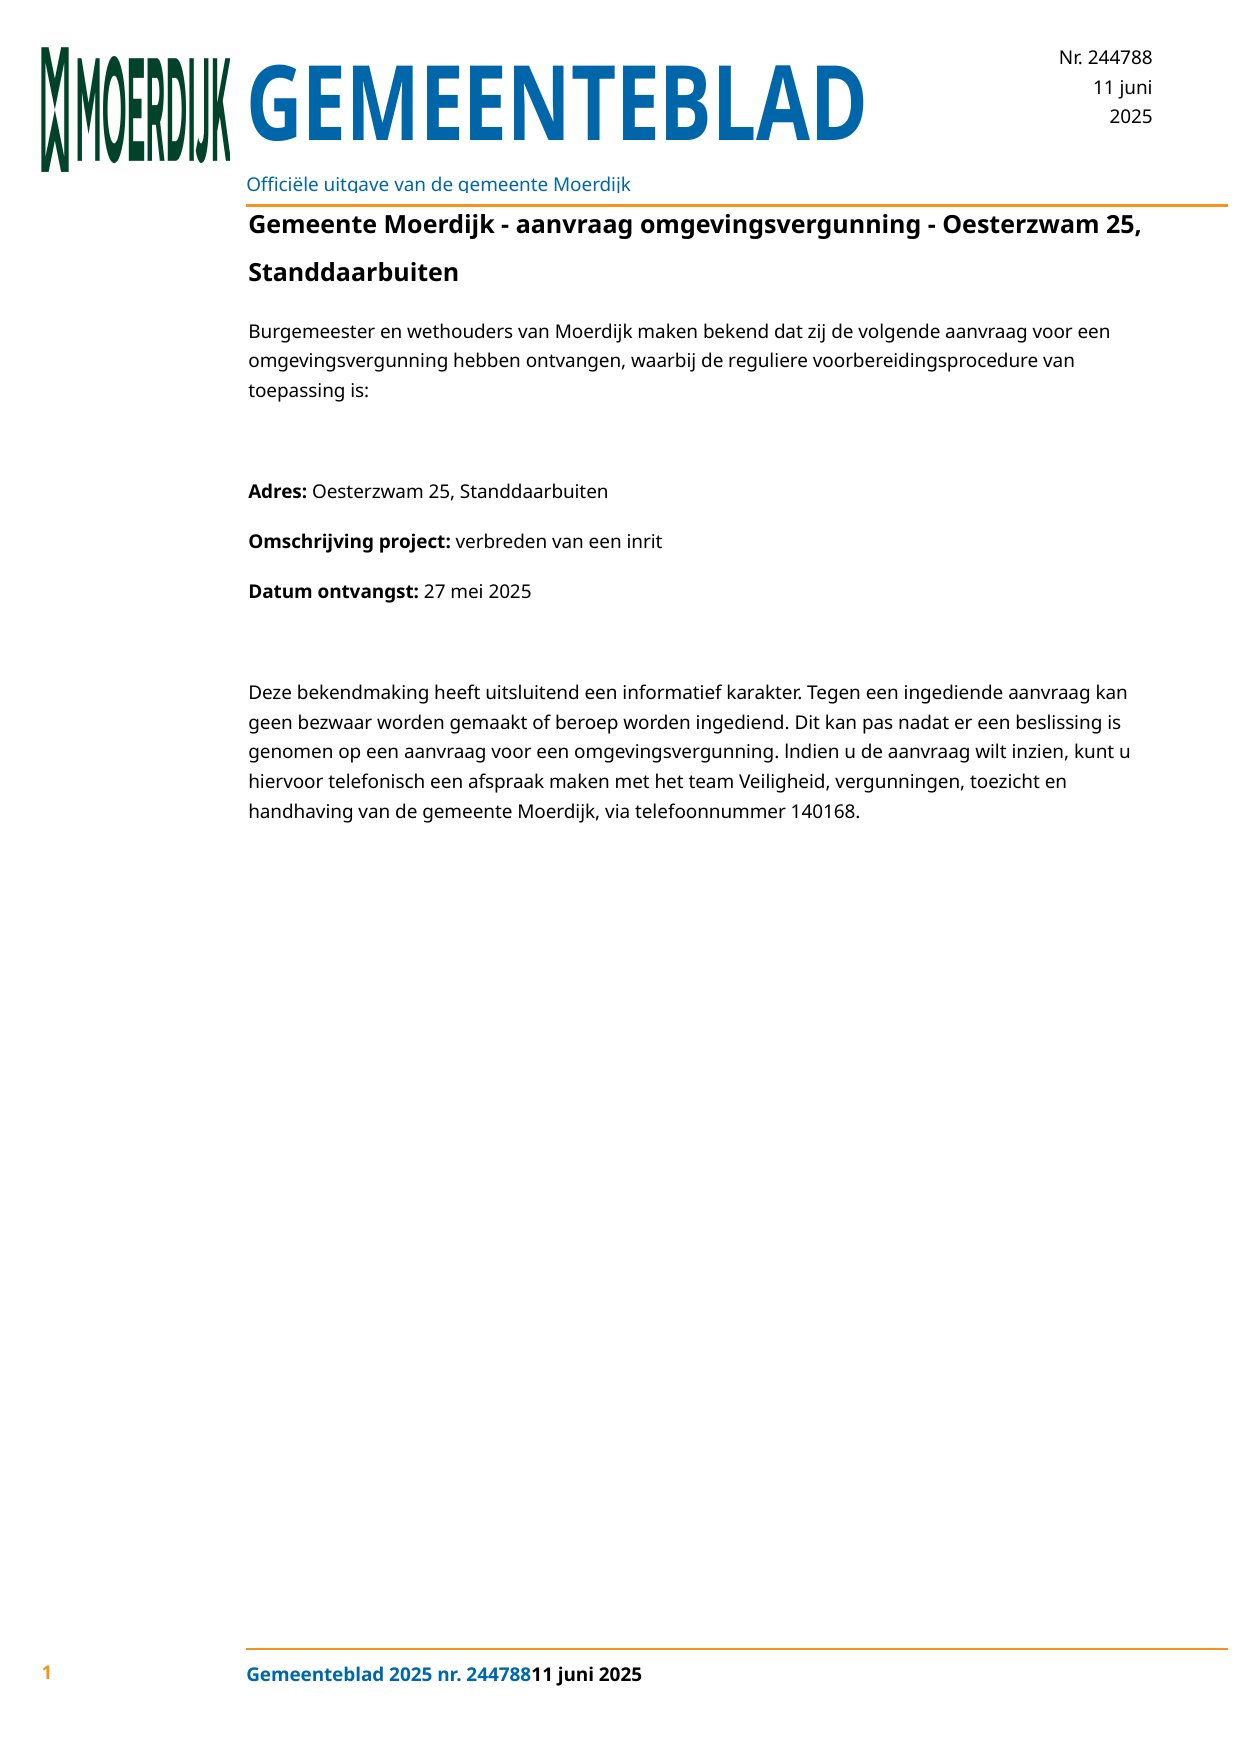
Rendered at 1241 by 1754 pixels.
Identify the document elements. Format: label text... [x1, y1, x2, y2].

text Deze bekendmaking heeft uitsluitend een informatief karakter. Tegen een ingediende aanvraag kan geen bezwaar worden gemaakt of beroep worden ingediend. Dit kan pas nadat er een beslissing is genomen op een aanvraag voor een omgevingsvergunning. lndien u de aanvraag wilt inzien, kunt u hiervoor telefonisch een afspraak maken met het team Veiligheid, vergunningen, toezicht en handhaving van de gemeente Moerdijk, via telefoonnummer 140168. [248, 679, 1152, 824]
text Adres: Oesterzwam 25, Standdaarbuiten [248, 478, 1152, 504]
text Gemeente Moerdijk - aanvraag omgevingsvergunning - Oesterzwam 25, Standdaarbuiten [248, 207, 1152, 288]
text Burgemeester en wethouders van Moerdijk maken bekend dat zij de volgende aanvraag voor een omgevingsvergunning hebben ontvangen, waarbij de reguliere voorbereidingsprocedure van toepassing is: [248, 318, 1152, 403]
text Omschrijving project: verbreden van een inrit [248, 528, 1152, 554]
picture [41, 47, 231, 172]
text Datum ontvangst: 27 mei 2025 [248, 579, 1152, 604]
